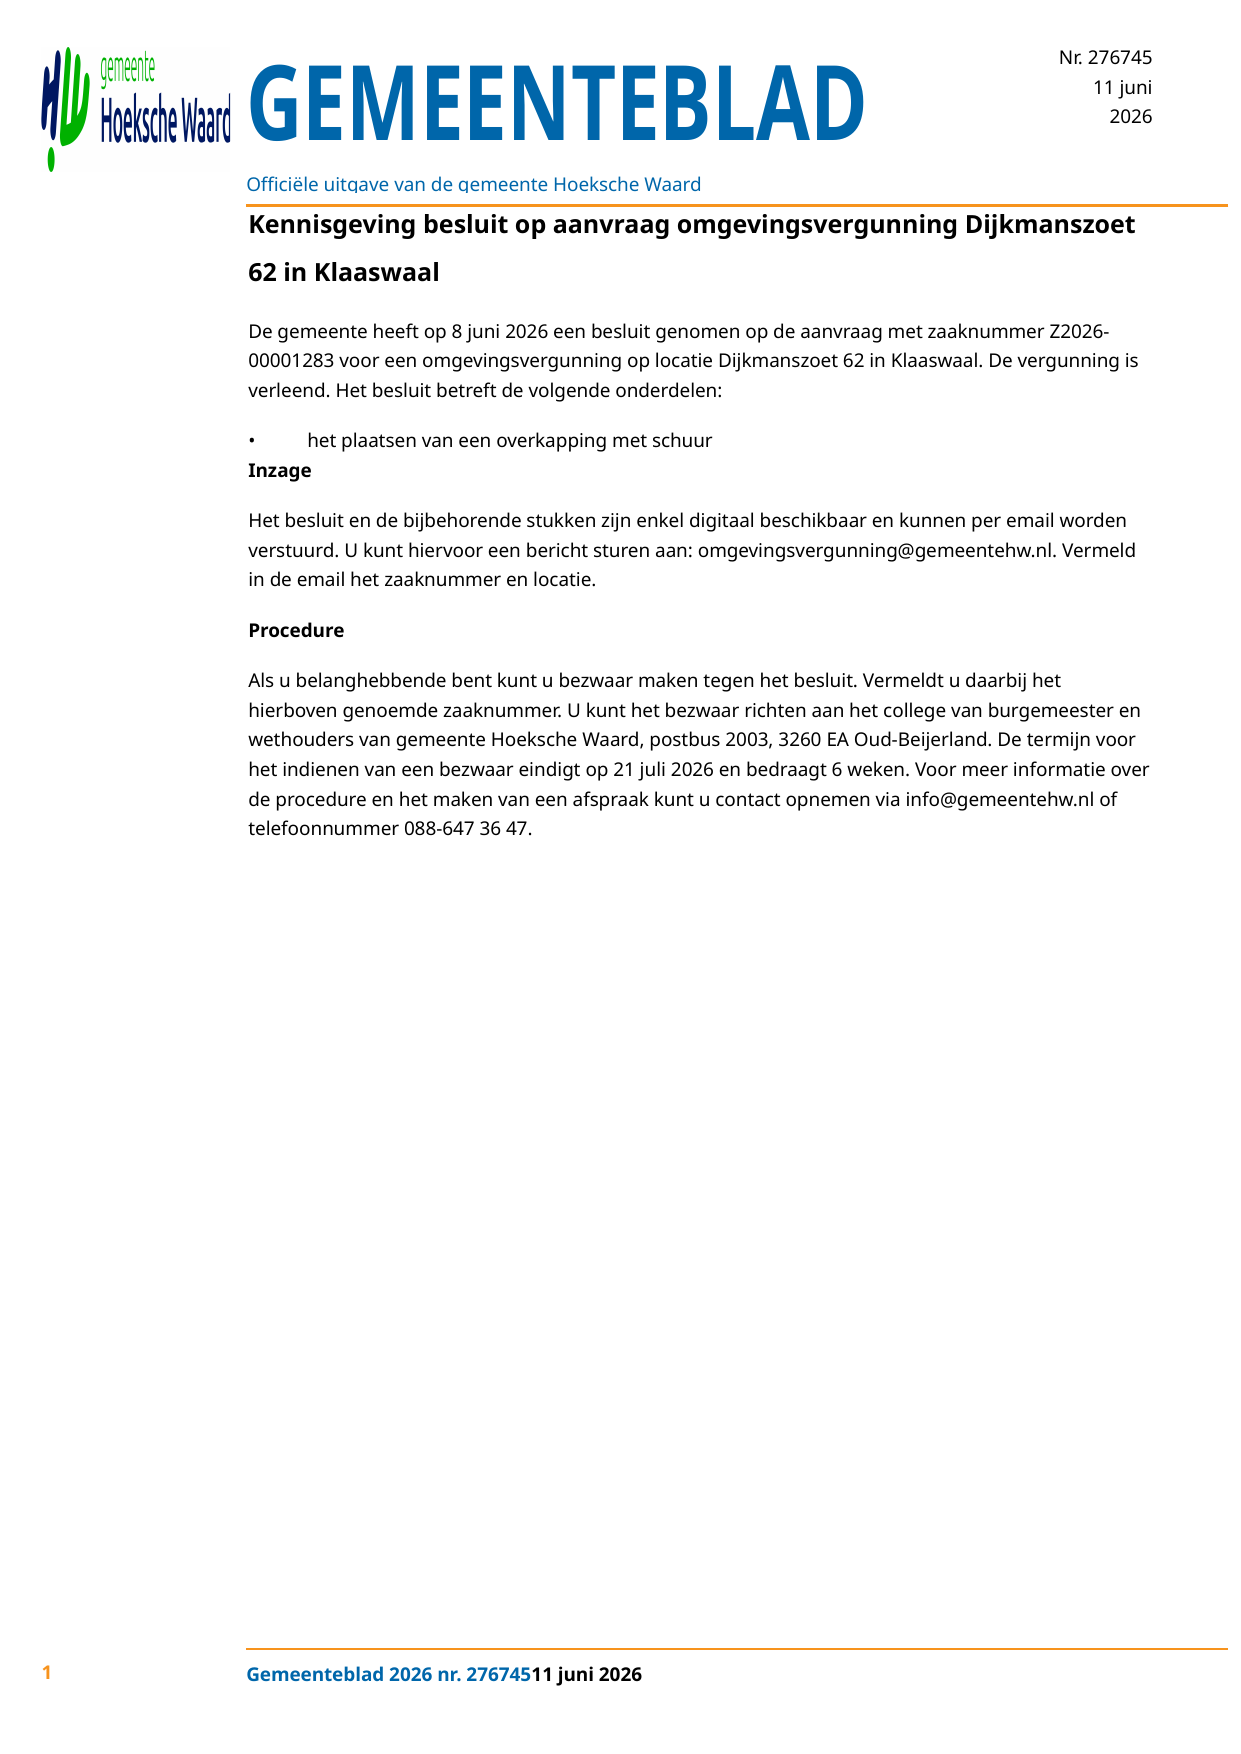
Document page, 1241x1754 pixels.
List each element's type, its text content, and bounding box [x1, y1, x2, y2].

text Inzage [248, 457, 1152, 483]
text Het besluit en de bijbehorende stukken zijn enkel digitaal beschikbaar en kunnen per email worden verstuurd. U kunt hiervoor een bericht sturen aan: omgevingsvergunning@gemeentehw.nl. Vermeld in de email het zaaknummer en locatie. [248, 507, 1152, 592]
list het plaatsen van een overkapping met schuur [248, 427, 1152, 453]
text De gemeente heeft op 8 juni 2026 een besluit genomen op de aanvraag met zaaknummer Z2026-00001283 voor een omgevingsvergunning op locatie Dijkmanszoet 62 in Klaaswaal. De vergunning is verleend. Het besluit betreft de volgende onderdelen: [248, 318, 1152, 403]
text Procedure [248, 617, 1152, 643]
picture [41, 47, 231, 172]
text Kennisgeving besluit op aanvraag omgevingsvergunning Dijkmanszoet 62 in Klaaswaal [248, 207, 1152, 288]
text Als u belanghebbende bent kunt u bezwaar maken tegen het besluit. Vermeldt u daarbij het hierboven genoemde zaaknummer. U kunt het bezwaar richten aan het college van burgemeester en wethouders van gemeente Hoeksche Waard, postbus 2003, 3260 EA Oud-Beijerland. De termijn voor het indienen van een bezwaar eindigt op 21 juli 2026 en bedraagt 6 weken. Voor meer informatie over de procedure en het maken van een afspraak kunt u contact opnemen via info@gemeentehw.nl of telefoonnummer 088-647 36 47. [248, 667, 1152, 841]
